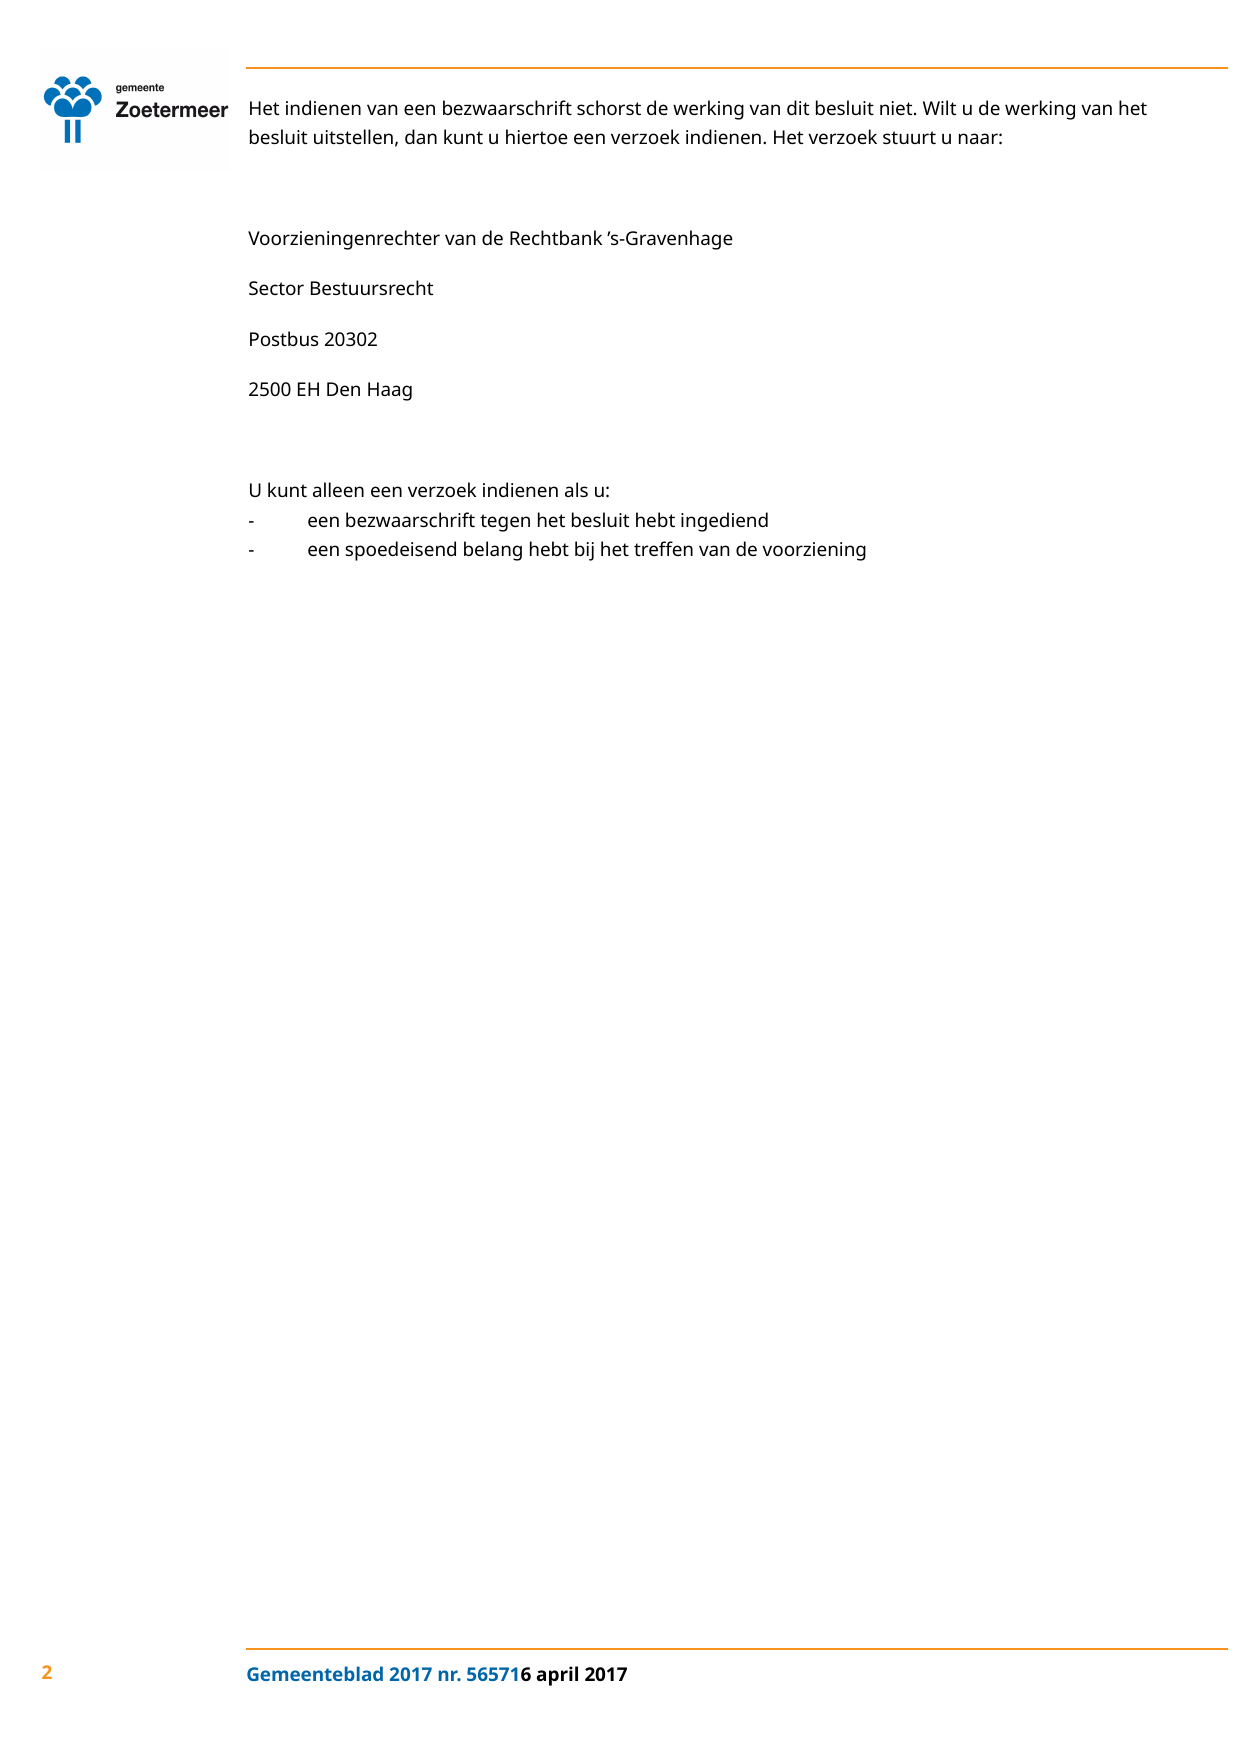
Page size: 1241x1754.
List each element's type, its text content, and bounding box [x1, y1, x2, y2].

text Sector Bestuursrecht [248, 276, 1152, 301]
text 2500 EH Den Haag [248, 376, 1152, 402]
text U kunt alleen een verzoek indienen als u: [248, 477, 1152, 503]
text Het indienen van een bezwaarschrift schorst de werking van dit besluit niet. Wilt u de werking van het besluit uitstellen, dan kunt u hiertoe een verzoek indienen. Het verzoek stuurt u naar: [248, 95, 1152, 150]
list een bezwaarschrift tegen het besluit hebt ingediend [248, 507, 1152, 533]
text Postbus 20302 [248, 326, 1152, 352]
picture [41, 47, 231, 172]
list een spoedeisend belang hebt bij het treffen van de voorziening [248, 536, 1152, 562]
text Voorzieningenrechter van de Rechtbank ’s-Gravenhage [248, 225, 1152, 251]
